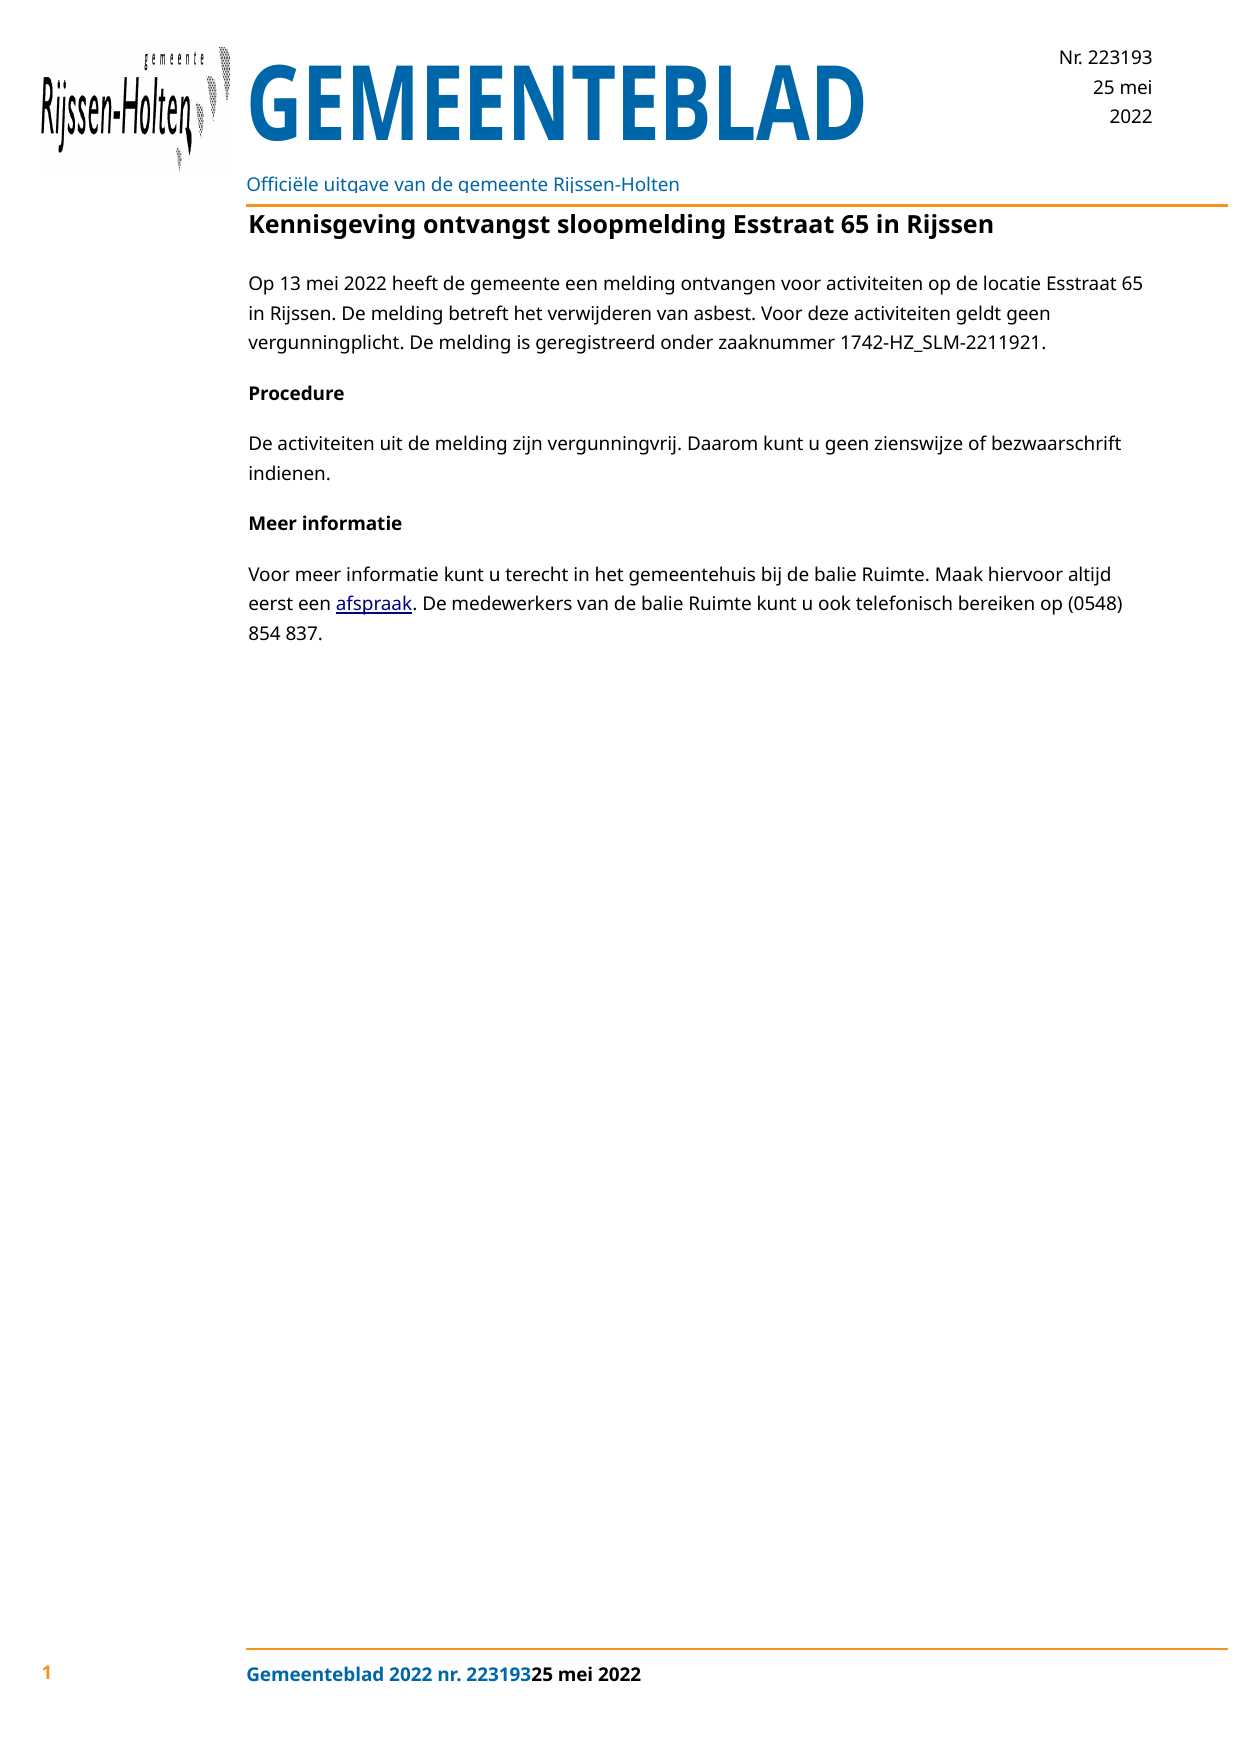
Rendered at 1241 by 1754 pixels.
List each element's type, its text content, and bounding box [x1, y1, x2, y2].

text De activiteiten uit de melding zijn vergunningvrij. Daarom kunt u geen zienswijze of bezwaarschrift indienen. [248, 430, 1152, 486]
picture [41, 47, 231, 172]
text Procedure [248, 380, 1152, 406]
text Op 13 mei 2022 heeft de gemeente een melding ontvangen voor activiteiten op de locatie Esstraat 65 in Rijssen. De melding betreft het verwijderen van asbest. Voor deze activiteiten geldt geen vergunningplicht. De melding is geregistreerd onder zaaknummer 1742-HZ_SLM-2211921. [248, 270, 1152, 355]
text Voor meer informatie kunt u terecht in het gemeentehuis bij de balie Ruimte. Maak hiervoor altijd eerst een afspraak. De medewerkers van de balie Ruimte kunt u ook telefonisch bereiken op (0548) 854 837. [248, 561, 1152, 646]
text Meer informatie [248, 510, 1152, 536]
text Kennisgeving ontvangst sloopmelding Esstraat 65 in Rijssen [248, 207, 1152, 241]
